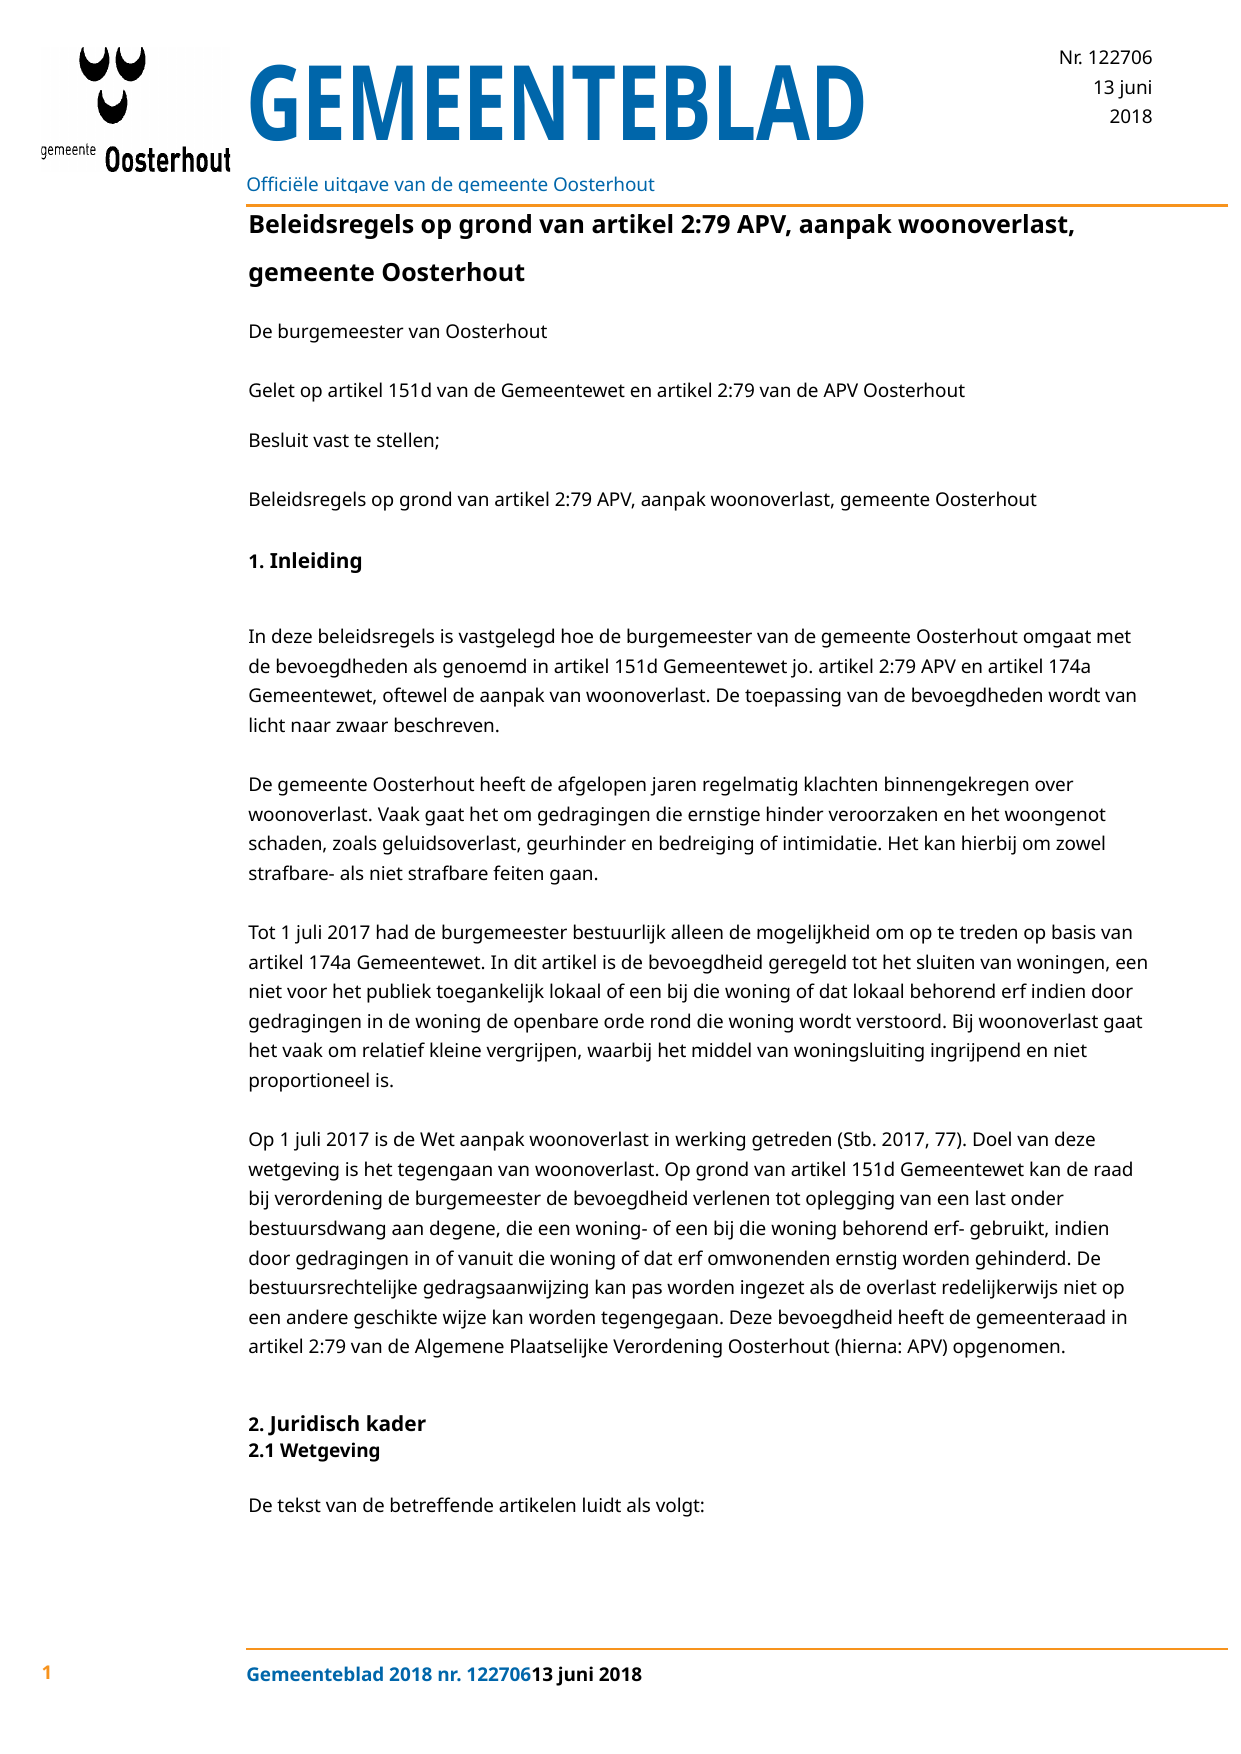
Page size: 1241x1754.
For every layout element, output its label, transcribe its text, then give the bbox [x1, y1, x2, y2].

text 1. Inleiding [248, 546, 1152, 574]
text Gelet op artikel 151d van de Gemeentewet en artikel 2:79 van de APV Oosterhout [248, 377, 1152, 403]
text Op 1 juli 2017 is de Wet aanpak woonoverlast in werking getreden (Stb. 2017, 77). Doel van deze wetgeving is het tegengaan van woonoverlast. Op grond van artikel 151d Gemeentewet kan de raad bij verordening de burgemeester de bevoegdheid verlenen tot oplegging van een last onder bestuursdwang aan degene, die een woning- of een bij die woning behorend erf- gebruikt, indien door gedragingen in of vanuit die woning of dat erf omwonenden ernstig worden gehinderd. De bestuursrechtelijke gedragsaanwijzing kan pas worden ingezet als de overlast redelijkerwijs niet op een andere geschikte wijze kan worden tegengegaan. Deze bevoegdheid heeft de gemeenteraad in artikel 2:79 van de Algemene Plaatselijke Verordening Oosterhout (hierna: APV) opgenomen. [248, 1126, 1152, 1359]
text Beleidsregels op grond van artikel 2:79 APV, aanpak woonoverlast, gemeente Oosterhout [248, 207, 1152, 288]
text Besluit vast te stellen; [248, 427, 1152, 453]
text 2.1 Wetgeving [248, 1437, 1152, 1463]
text In deze beleidsregels is vastgelegd hoe de burgemeester van de gemeente Oosterhout omgaat met de bevoegdheden als genoemd in artikel 151d Gemeentewet jo. artikel 2:79 APV en artikel 174a Gemeentewet, oftewel de aanpak van woonoverlast. De toepassing van de bevoegdheden wordt van licht naar zwaar beschreven. [248, 623, 1152, 738]
text Beleidsregels op grond van artikel 2:79 APV, aanpak woonoverlast, gemeente Oosterhout [248, 487, 1152, 512]
text Tot 1 juli 2017 had de burgemeester bestuurlijk alleen de mogelijkheid om op te treden op basis van artikel 174a Gemeentewet. In dit artikel is de bevoegdheid geregeld tot het sluiten van woningen, een niet voor het publiek toegankelijk lokaal of een bij die woning of dat lokaal behorend erf indien door gedragingen in de woning de openbare orde rond die woning wordt verstoord. Bij woonoverlast gaat het vaak om relatief kleine vergrijpen, waarbij het middel van woningsluiting ingrijpend en niet proportioneel is. [248, 919, 1152, 1093]
text De gemeente Oosterhout heeft de afgelopen jaren regelmatig klachten binnengekregen over woonoverlast. Vaak gaat het om gedragingen die ernstige hinder veroorzaken en het woongenot schaden, zoals geluidsoverlast, geurhinder en bedreiging of intimidatie. Het kan hierbij om zowel strafbare- als niet strafbare feiten gaan. [248, 771, 1152, 886]
picture [41, 47, 231, 172]
text De burgemeester van Oosterhout [248, 318, 1152, 344]
text 2. Juridisch kader [248, 1409, 1152, 1437]
text De tekst van de betreffende artikelen luidt als volgt: [248, 1492, 1152, 1518]
